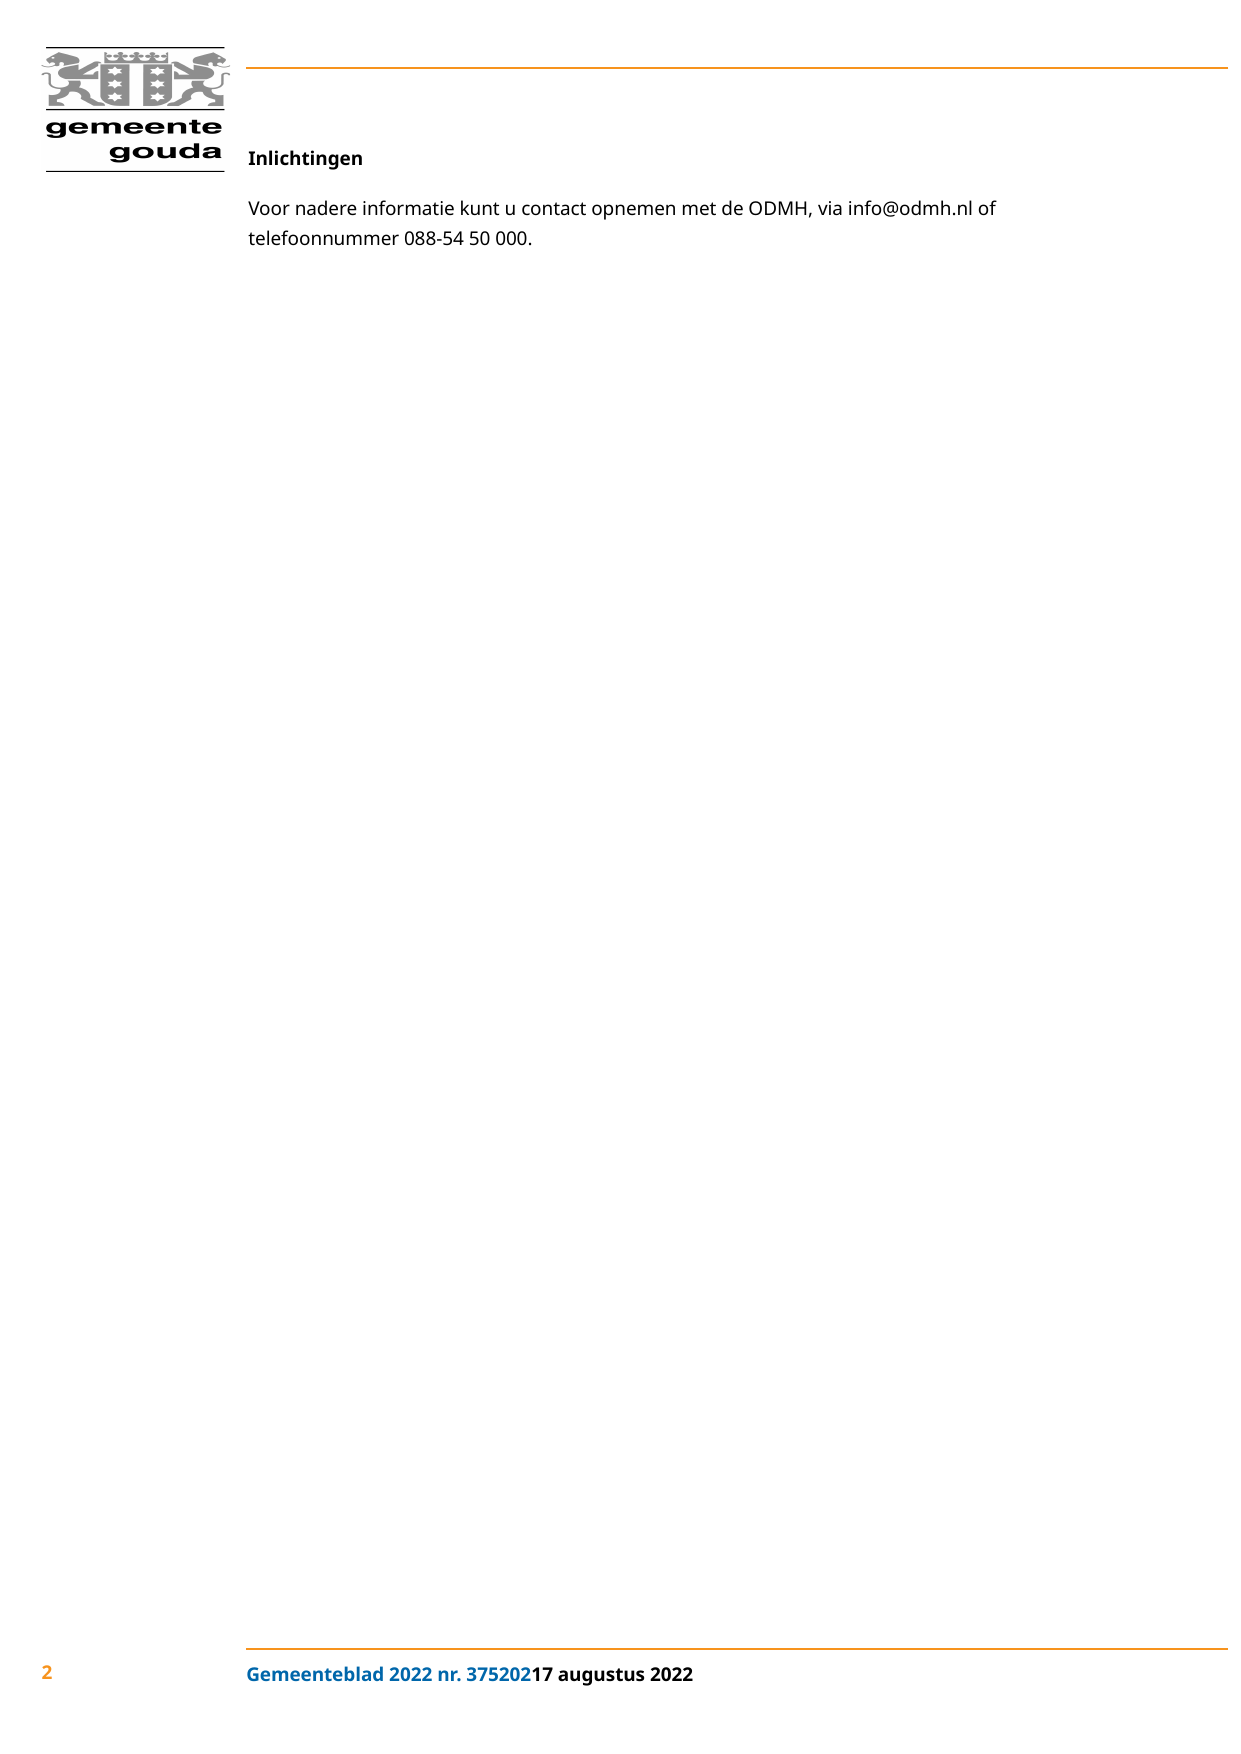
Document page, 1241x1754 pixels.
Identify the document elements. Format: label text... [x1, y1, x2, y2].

text Inlichtingen [248, 145, 1152, 171]
text Voor nadere informatie kunt u contact opnemen met de ODMH, via info@odmh.nl of telefoonnummer 088-54 50 000. [248, 196, 1152, 251]
picture [41, 47, 231, 172]
